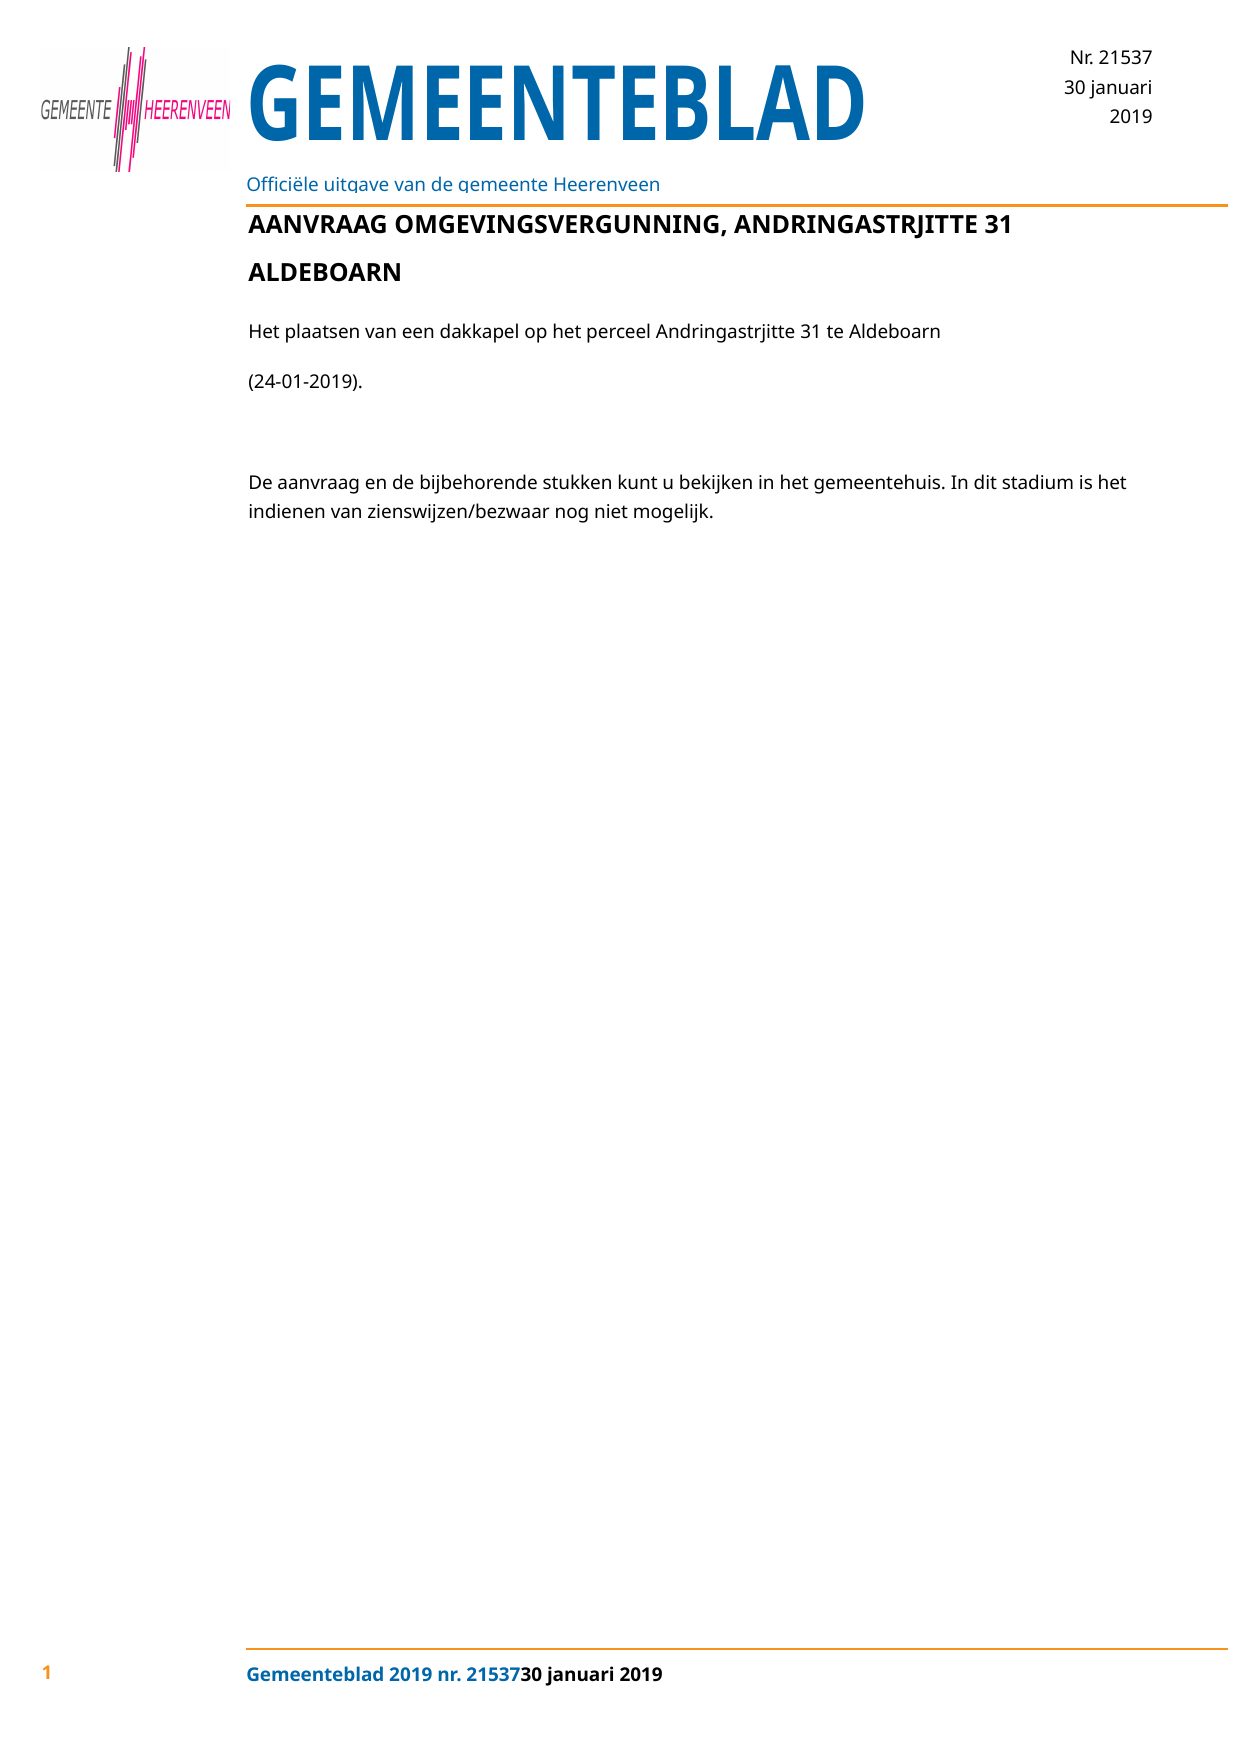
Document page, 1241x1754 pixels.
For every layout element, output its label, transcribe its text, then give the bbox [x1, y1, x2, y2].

text AANVRAAG OMGEVINGSVERGUNNING, ANDRINGASTRJITTE 31 ALDEBOARN [248, 207, 1152, 288]
picture [41, 47, 231, 172]
text De aanvraag en de bijbehorende stukken kunt u bekijken in het gemeentehuis. In dit stadium is het indienen van zienswijzen/bezwaar nog niet mogelijk. [248, 469, 1152, 524]
text (24-01-2019). [248, 368, 1152, 394]
text Het plaatsen van een dakkapel op het perceel Andringastrjitte 31 te Aldeboarn [248, 318, 1152, 344]
